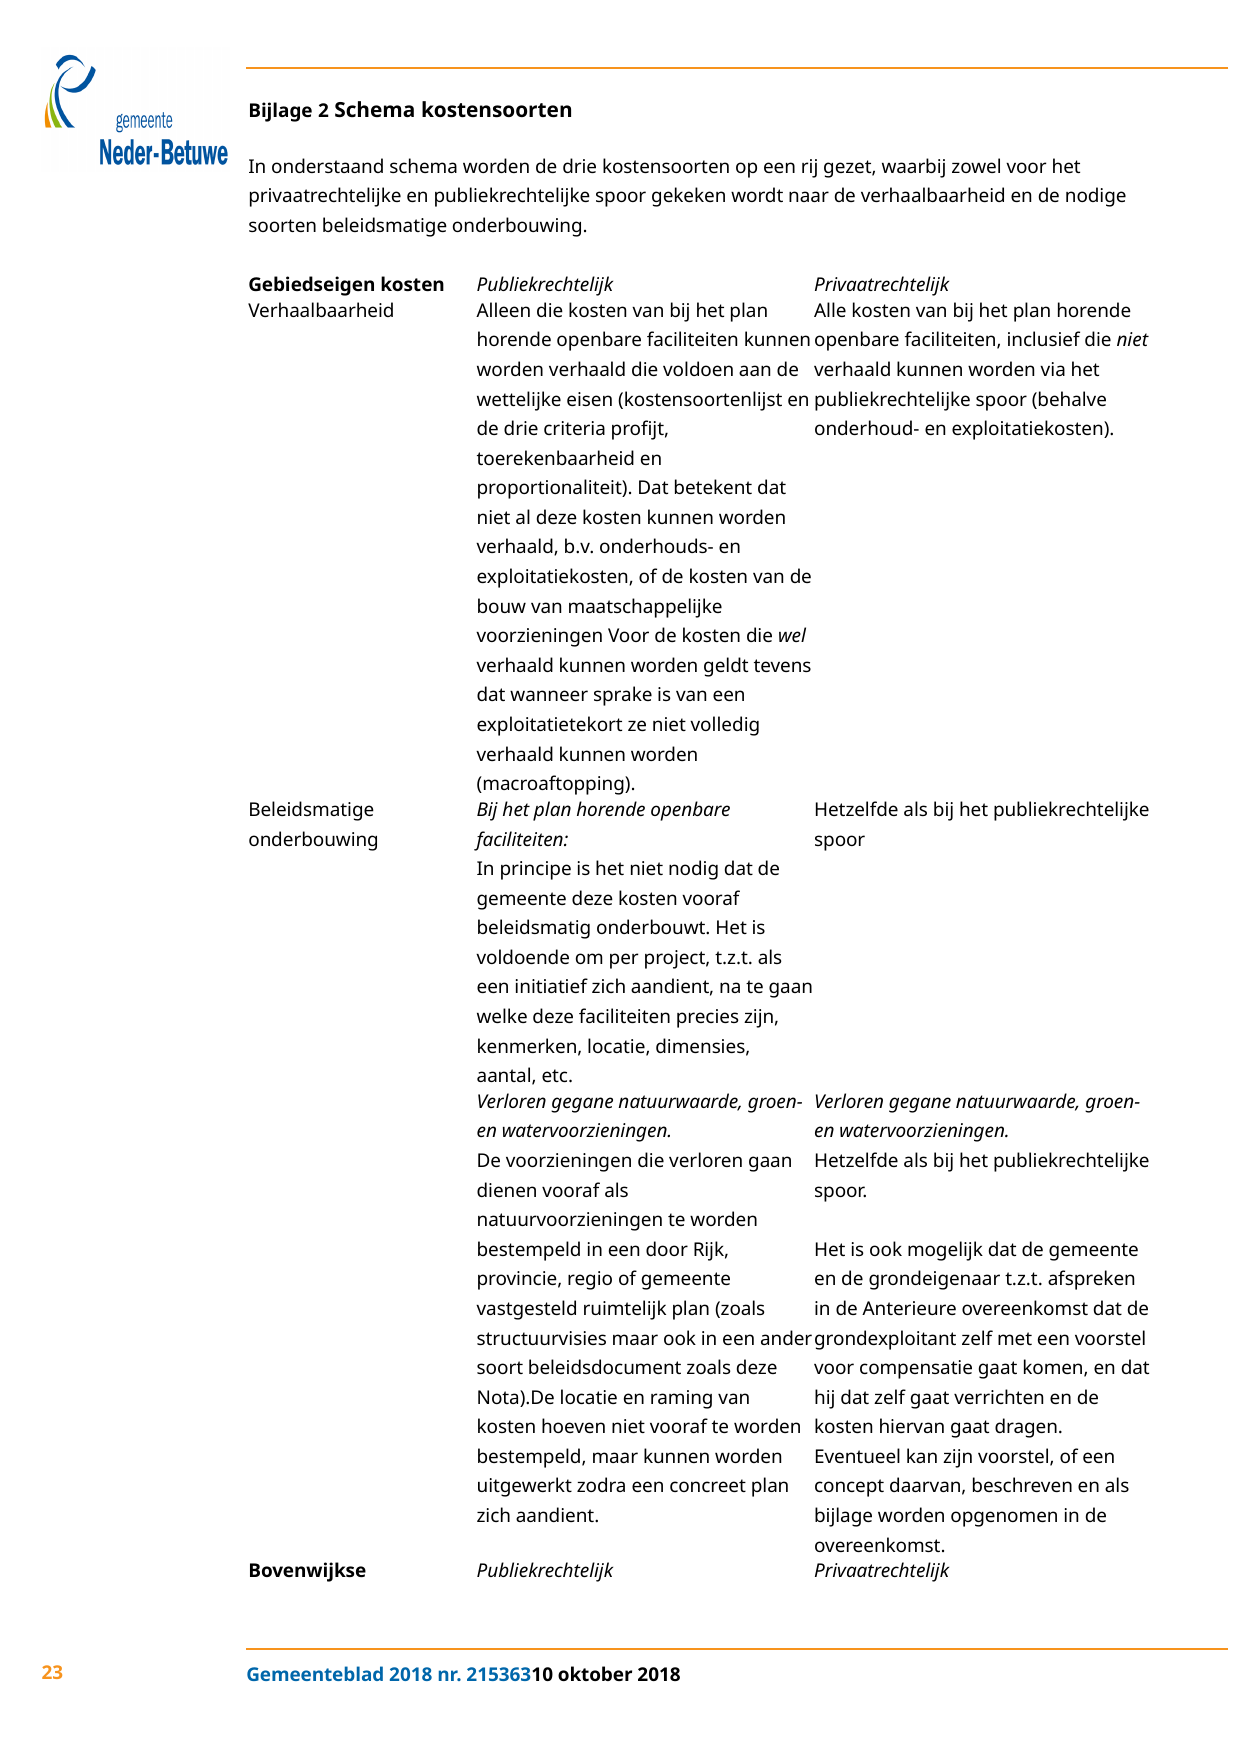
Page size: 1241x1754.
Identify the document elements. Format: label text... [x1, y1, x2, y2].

table_cell Alle kosten van bij het plan horende openbare faciliteiten, inclusief die niet verhaald kunnen worden via het publiekrechtelijke spoor (behalve onderhoud- en exploitatiekosten). [814, 297, 1152, 796]
table_cell Publiekrechtelijk [476, 1558, 814, 1583]
picture [41, 47, 231, 172]
table_cell Verhaalbaarheid [248, 297, 476, 796]
table_cell Verloren gegane natuurwaarde, groen- en watervoorzieningen. Hetzelfde als bij het publiekrechtelijke spoor. Het is ook mogelijk dat de gemeente en de grondeigenaar t.z.t. afspreken in de Anterieure overeenkomst dat de grondexploitant zelf met een voorstel voor compensatie gaat komen, en dat hij dat zelf gaat verrichten en de kosten hiervan gaat dragen. Eventueel kan zijn voorstel, of een concept daarvan, beschreven en als bijlage worden opgenomen in de overeenkomst. [814, 1088, 1152, 1558]
table_cell Beleidsmatige onderbouwing [248, 796, 476, 1088]
table_cell Privaatrechtelijk [814, 1558, 1152, 1583]
table_cell Alleen die kosten van bij het plan horende openbare faciliteiten kunnen worden verhaald die voldoen aan de wettelijke eisen (kostensoortenlijst en de drie criteria profijt, toerekenbaarheid en proportionaliteit). Dat betekent dat niet al deze kosten kunnen worden verhaald, b.v. onderhouds- en exploitatiekosten, of de kosten van de bouw van maatschappelijke voorzieningen Voor de kosten die wel verhaald kunnen worden geldt tevens dat wanneer sprake is van een exploitatietekort ze niet volledig verhaald kunnen worden (macroaftopping). [476, 297, 814, 796]
table_header Gebiedseigen kosten [248, 271, 476, 297]
text In onderstaand schema worden de drie kostensoorten op een rij gezet, waarbij zowel voor het privaatrechtelijke en publiekrechtelijke spoor gekeken wordt naar de verhaalbaarheid en de nodige soorten beleidsmatige onderbouwing. [248, 153, 1152, 238]
table_header Publiekrechtelijk [476, 271, 814, 297]
table_cell Bovenwijkse [248, 1558, 476, 1583]
table_cell Hetzelfde als bij het publiekrechtelijke spoor [814, 796, 1152, 1088]
table_cell Verloren gegane natuurwaarde, groen- en watervoorzieningen. De voorzieningen die verloren gaan dienen vooraf als natuurvoorzieningen te worden bestempeld in een door Rijk, provincie, regio of gemeente vastgesteld ruimtelijk plan (zoals structuurvisies maar ook in een ander soort beleidsdocument zoals deze Nota). De locatie en raming van kosten hoeven niet vooraf te worden bestempeld, maar kunnen worden uitgewerkt zodra een concreet plan zich aandient. [476, 1088, 814, 1558]
text Bijlage 2 Schema kostensoorten [248, 95, 1152, 123]
table_cell Bij het plan horende openbare faciliteiten: In principe is het niet nodig dat de gemeente deze kosten vooraf beleidsmatig onderbouwt. Het is voldoende om per project, t.z.t. als een initiatief zich aandient, na te gaan welke deze faciliteiten precies zijn, kenmerken, locatie, dimensies, aantal, etc. [476, 796, 814, 1088]
table_header Privaatrechtelijk [814, 271, 1152, 297]
table_cell [248, 1088, 476, 1558]
